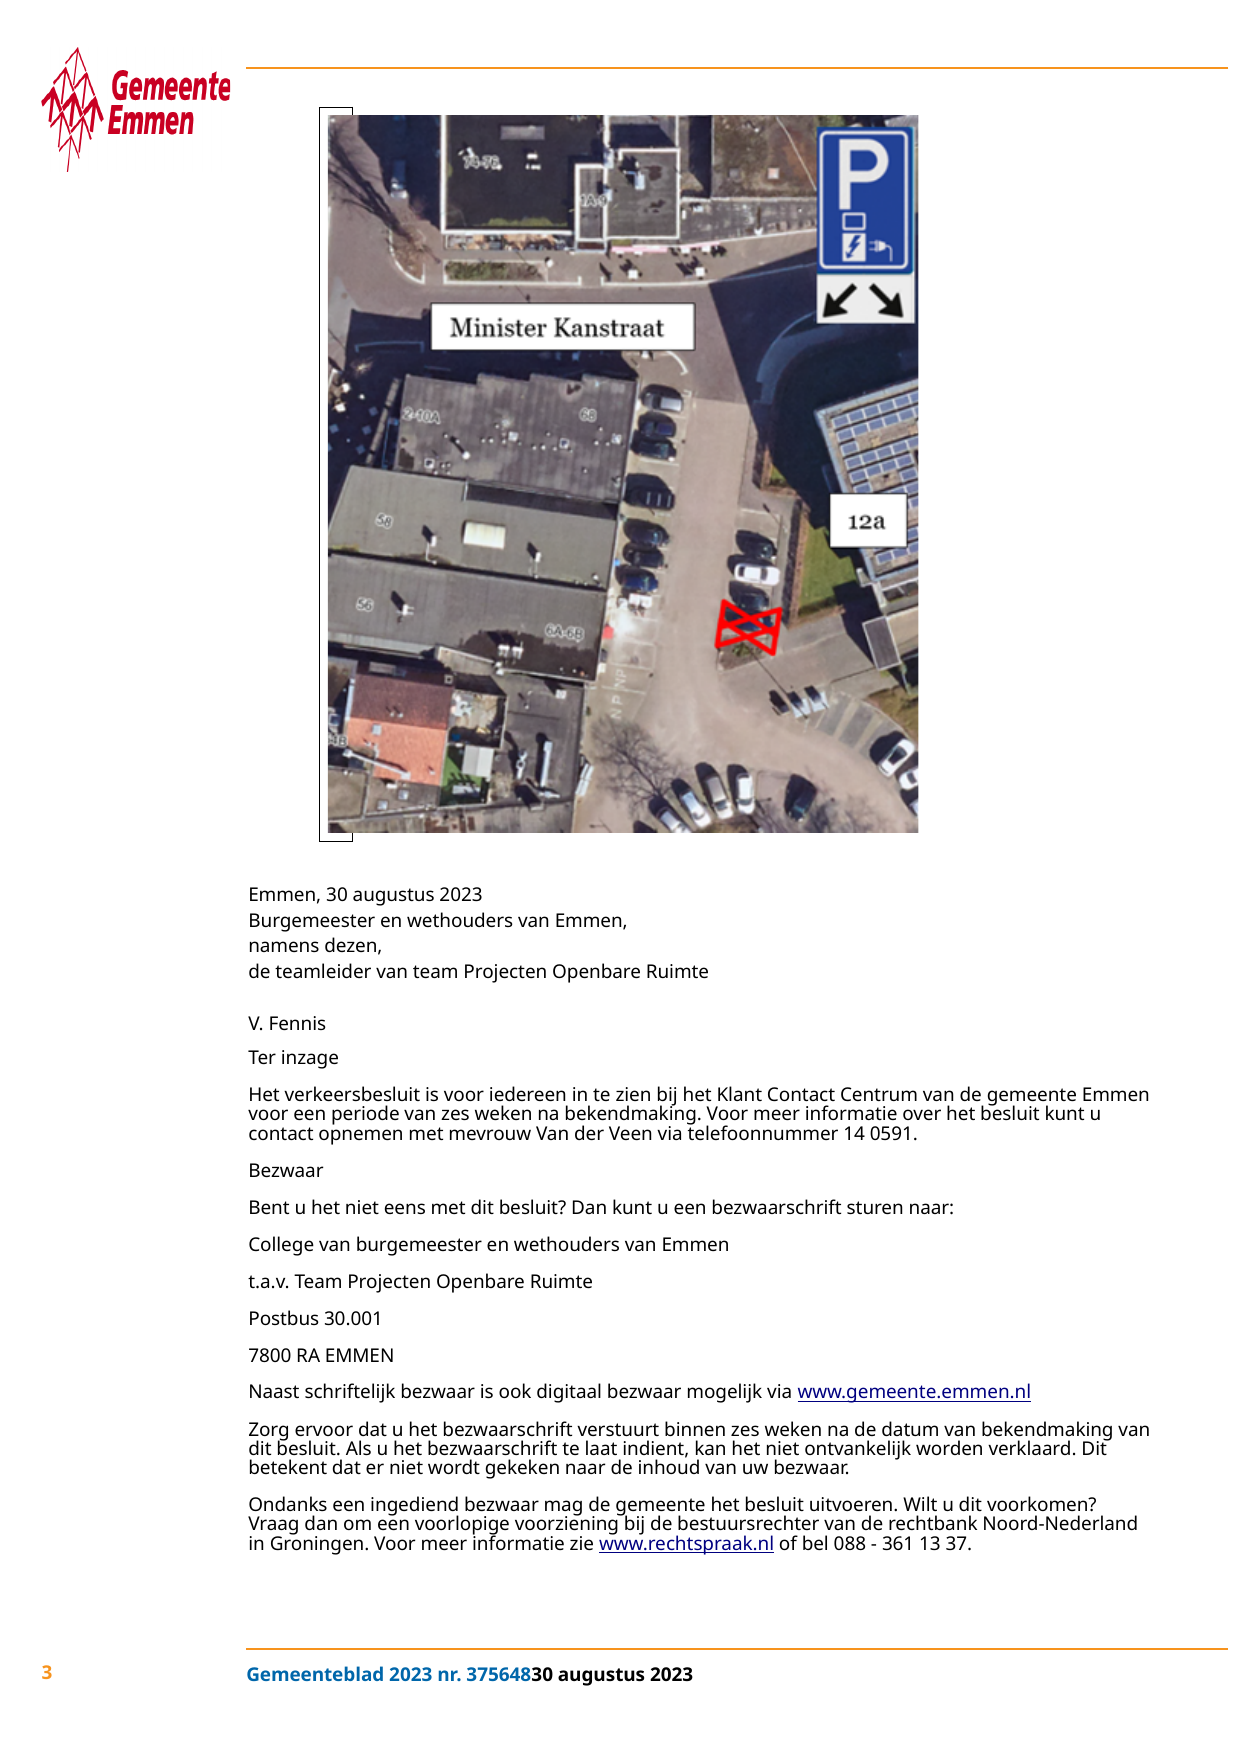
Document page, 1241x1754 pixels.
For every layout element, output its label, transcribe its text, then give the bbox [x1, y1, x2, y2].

picture [41, 47, 231, 172]
picture [327, 115, 919, 833]
text College van burgemeester en wethouders van Emmen [248, 1236, 1152, 1255]
text t.a.v. Team Projecten Openbare Ruimte [248, 1273, 1152, 1292]
text Ter inzage [248, 1049, 1152, 1068]
text namens dezen, [248, 933, 1152, 958]
text Emmen, 30 augustus 2023 [248, 881, 1152, 907]
text Naast schriftelijk bezwaar is ook digitaal bezwaar mogelijk via www.gemeente.emmen.nl [248, 1383, 1152, 1403]
text Burgemeester en wethouders van Emmen, [248, 907, 1152, 933]
text Het verkeersbesluit is voor iedereen in te zien bij het Klant Contact Centrum van de gemeente Emmen voor een periode van zes weken na bekendmaking. Voor meer informatie over het besluit kunt u contact opnemen met mevrouw Van der Veen via telefoonnummer 14 0591. [248, 1086, 1152, 1144]
text Postbus 30.001 [248, 1309, 1152, 1329]
text Ondanks een ingediend bezwaar mag de gemeente het besluit uitvoeren. Wilt u dit voorkomen? Vraag dan om een voorlopige voorziening bij de bestuursrechter van de rechtbank Noord-Nederland in Groningen. Voor meer informatie zie www.rechtspraak.nl of bel 088 - 361 13 37. [248, 1496, 1152, 1554]
text de teamleider van team Projecten Openbare Ruimte [248, 958, 1152, 984]
text 7800 RA EMMEN [248, 1347, 1152, 1366]
text Zorg ervoor dat u het bezwaarschrift verstuurt binnen zes weken na de datum van bekendmaking van dit besluit. Als u het bezwaarschrift te laat indient, kan het niet ontvankelijk worden verklaard. Dit betekent dat er niet wordt gekeken naar de inhoud van uw bezwaar. [248, 1421, 1152, 1478]
text V. Fennis [248, 1010, 1152, 1036]
text Bezwaar [248, 1162, 1152, 1181]
text Bent u het niet eens met dit besluit? Dan kunt u een bezwaarschrift sturen naar: [248, 1199, 1152, 1218]
